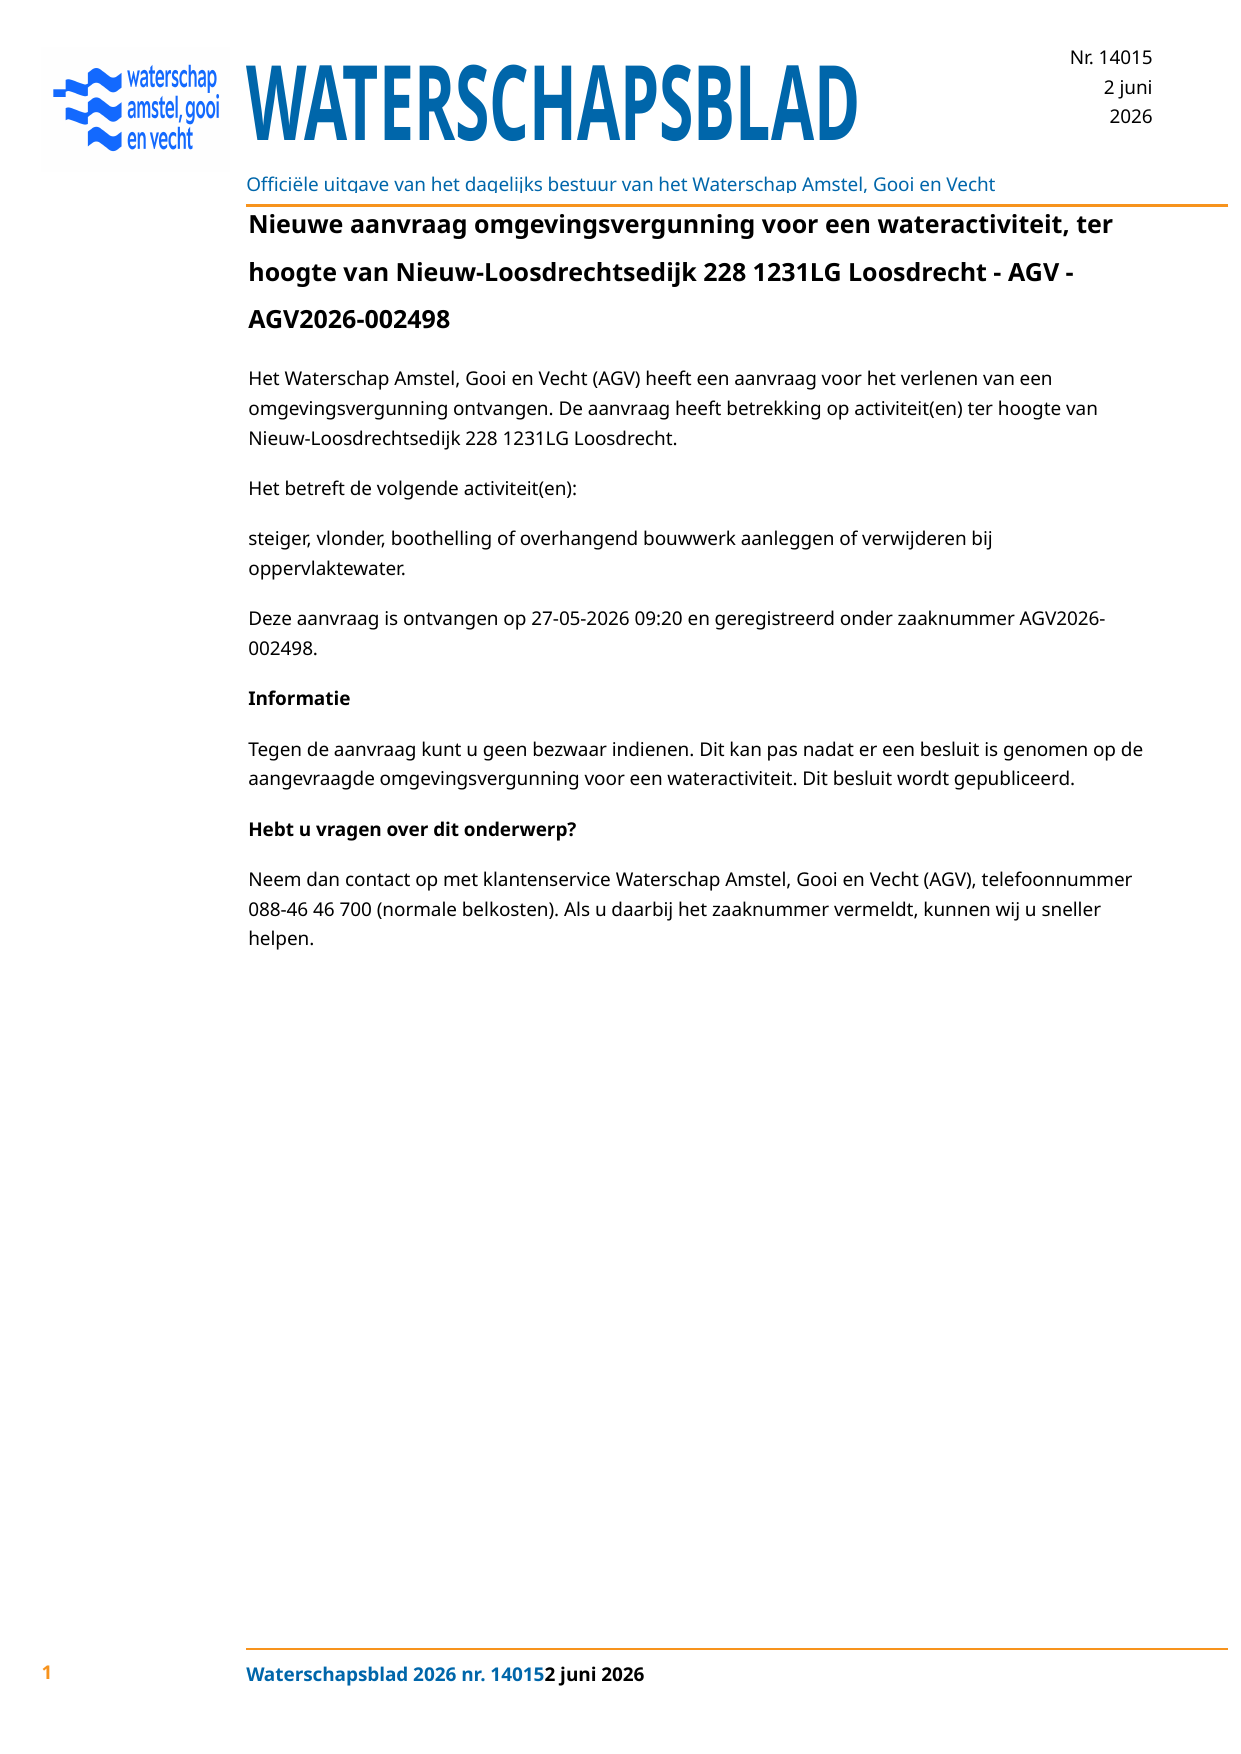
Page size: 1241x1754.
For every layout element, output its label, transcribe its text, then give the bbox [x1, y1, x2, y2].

text Het betreft de volgende activiteit(en): [248, 475, 1152, 501]
text Informatie [248, 686, 1152, 711]
text steiger, vlonder, boothelling of overhangend bouwwerk aanleggen of verwijderen bij oppervlaktewater. [248, 526, 1152, 581]
text Hebt u vragen over dit onderwerp? [248, 816, 1152, 842]
text Deze aanvraag is ontvangen op 27-05-2026 09:20 en geregistreerd onder zaaknummer AGV2026-002498. [248, 606, 1152, 661]
text Tegen de aanvraag kunt u geen bezwaar indienen. Dit kan pas nadat er een besluit is genomen op de aangevraagde omgevingsvergunning voor een wateractiviteit. Dit besluit wordt gepubliceerd. [248, 736, 1152, 791]
text Het Waterschap Amstel, Gooi en Vecht (AGV) heeft een aanvraag voor het verlenen van een omgevingsvergunning ontvangen. De aanvraag heeft betrekking op activiteit(en) ter hoogte van Nieuw-Loosdrechtsedijk 228 1231LG Loosdrecht. [248, 366, 1152, 450]
picture [41, 47, 231, 172]
text Nieuwe aanvraag omgevingsvergunning voor een wateractiviteit, ter hoogte van Nieuw-Loosdrechtsedijk 228 1231LG Loosdrecht - AGV - AGV2026-002498 [248, 207, 1152, 336]
text Neem dan contact op met klantenservice Waterschap Amstel, Gooi en Vecht (AGV), telefoonnummer 088-46 46 700 (normale belkosten). Als u daarbij het zaaknummer vermeldt, kunnen wij u sneller helpen. [248, 866, 1152, 951]
